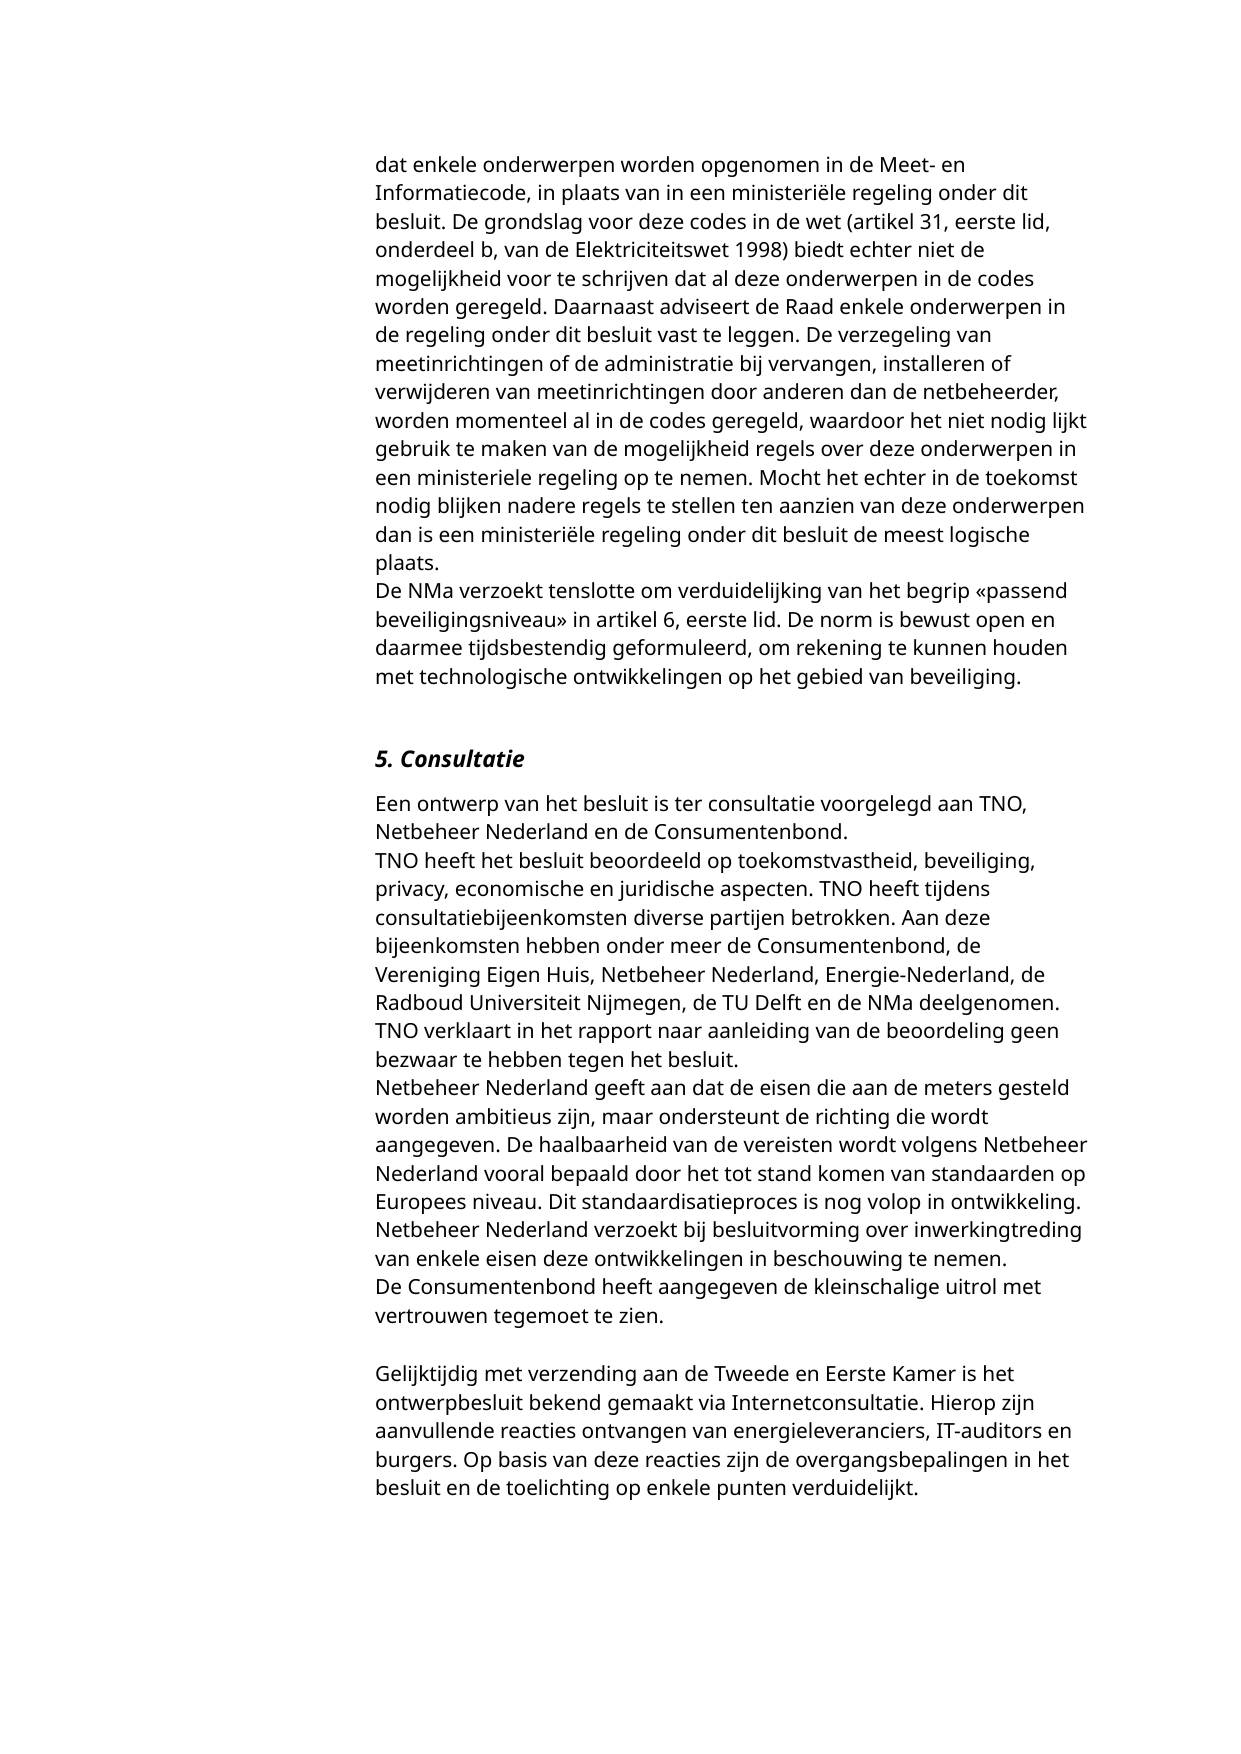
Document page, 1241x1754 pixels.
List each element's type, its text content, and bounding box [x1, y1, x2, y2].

text Een ontwerp van het besluit is ter consultatie voorgelegd aan TNO, Netbeheer Nederland en de Consumentenbond. [375, 789, 1090, 846]
text dat enkele onderwerpen worden opgenomen in de Meet- en Informatiecode, in plaats van in een ministeriële regeling onder dit besluit. De grondslag voor deze codes in de wet (artikel 31, eerste lid, onderdeel b, van de Elektriciteitswet 1998) biedt echter niet de mogelijkheid voor te schrijven dat al deze onderwerpen in de codes worden geregeld. Daarnaast adviseert de Raad enkele onderwerpen in de regeling onder dit besluit vast te leggen. De verzegeling van meetinrichtingen of de administratie bij vervangen, installeren of verwijderen van meetinrichtingen door anderen dan de netbeheerder, worden momenteel al in de codes geregeld, waardoor het niet nodig lijkt gebruik te maken van de mogelijkheid regels over deze onderwerpen in een ministeriele regeling op te nemen. Mocht het echter in de toekomst nodig blijken nadere regels te stellen ten aanzien van deze onderwerpen dan is een ministeriële regeling onder dit besluit de meest logische plaats. [375, 150, 1090, 577]
text De NMa verzoekt tenslotte om verduidelijking van het begrip «passend beveiligingsniveau» in artikel 6, eerste lid. De norm is bewust open en daarmee tijdsbestendig geformuleerd, om rekening te kunnen houden met technologische ontwikkelingen op het gebied van beveiliging. [375, 577, 1090, 690]
text TNO heeft het besluit beoordeeld op toekomstvastheid, beveiliging, privacy, economische en juridische aspecten. TNO heeft tijdens consultatiebijeenkomsten diverse partijen betrokken. Aan deze bijeenkomsten hebben onder meer de Consumentenbond, de Vereniging Eigen Huis, Netbeheer Nederland, Energie-Nederland, de Radboud Universiteit Nijmegen, de TU Delft en de NMa deelgenomen. TNO verklaart in het rapport naar aanleiding van de beoordeling geen bezwaar te hebben tegen het besluit. [375, 846, 1090, 1073]
text De Consumentenbond heeft aangegeven de kleinschalige uitrol met vertrouwen tegemoet te zien. [375, 1272, 1090, 1329]
text Gelijktijdig met verzending aan de Tweede en Eerste Kamer is het ontwerpbesluit bekend gemaakt via Internetconsultatie. Hierop zijn aanvullende reacties ontvangen van energieleveranciers, IT-auditors en burgers. Op basis van deze reacties zijn de overgangsbepalingen in het besluit en de toelichting op enkele punten verduidelijkt. [375, 1359, 1090, 1502]
text Netbeheer Nederland geeft aan dat de eisen die aan de meters gesteld worden ambitieus zijn, maar ondersteunt de richting die wordt aangegeven. De haalbaarheid van de vereisten wordt volgens Netbeheer Nederland vooral bepaald door het tot stand komen van standaarden op Europees niveau. Dit standaardisatieproces is nog volop in ontwikkeling. Netbeheer Nederland verzoekt bij besluitvorming over inwerkingtreding van enkele eisen deze ontwikkelingen in beschouwing te nemen. [375, 1073, 1090, 1272]
subtitle 5. Consultatie [375, 743, 1090, 774]
